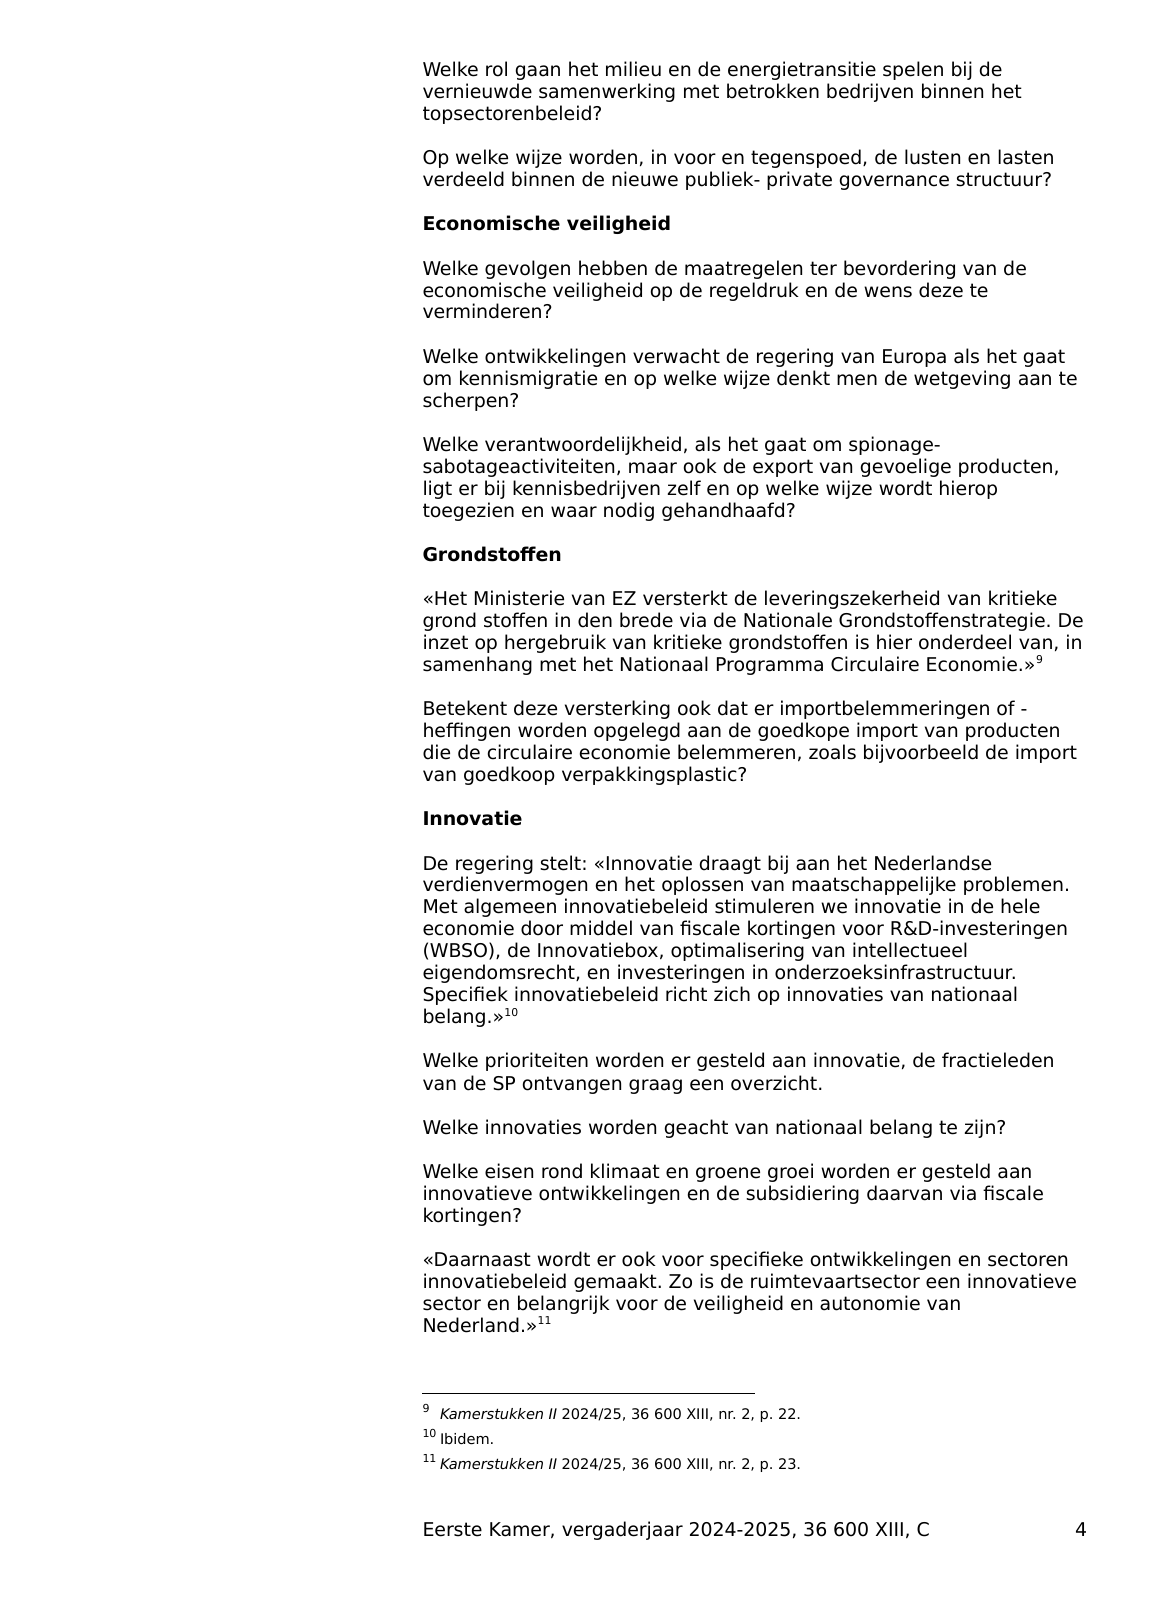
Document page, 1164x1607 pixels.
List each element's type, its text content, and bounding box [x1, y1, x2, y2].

text Welke rol gaan het milieu en de energietransitie spelen bij de vernieuwde samenwerking met betrokken bedrijven binnen het topsectorenbeleid? [422, 59, 1087, 125]
text Welke verantwoordelijkheid, als het gaat om spionage- sabotageactiviteiten, maar ook de export van gevoelige producten, ligt er bij kennisbedrijven zelf en op welke wijze wordt hierop toegezien en waar nodig gehandhaafd? [422, 434, 1087, 522]
text Op welke wijze worden, in voor en tegenspoed, de lusten en lasten verdeeld binnen de nieuwe publiek- private governance structuur? [422, 147, 1087, 191]
text Welke eisen rond klimaat en groene groei worden er gesteld aan innovatieve ontwikkelingen en de subsidiering daarvan via fiscale kortingen? [422, 1161, 1087, 1227]
text Welke ontwikkelingen verwacht de regering van Europa als het gaat om kennismigratie en op welke wijze denkt men de wetgeving aan te scherpen? [422, 346, 1087, 412]
text De regering stelt: «Innovatie draagt bĳ aan het Nederlandse verdienvermogen en het oplossen van maatschappelĳke problemen. Met algemeen innovatiebeleid stimuleren we innovatie in de hele economie door middel van fiscale kortingen voor R&D-investeringen (WBSO), de Innovatiebox, optimalisering van intellectueel eigendomsrecht, en investeringen in onderzoeksinfrastructuur. Specifiek innovatiebeleid richt zich op innovaties van nationaal belang.» [422, 852, 1087, 1028]
text Welke innovaties worden geacht van nationaal belang te zijn? [422, 1117, 1087, 1138]
subtitle Economische veiligheid [422, 213, 1087, 235]
text Welke gevolgen hebben de maatregelen ter bevordering van de economische veiligheid op de regeldruk en de wens deze te verminderen? [422, 257, 1087, 323]
subtitle Innovatie [422, 808, 1087, 830]
text Kamerstukken II 2024/25, 36 600 XIII, nr. 2, p. 23. [422, 1452, 1087, 1474]
text «Daarnaast wordt er ook voor specifieke ontwikkelingen en sectoren innovatiebeleid gemaakt. Zo is de ruimtevaartsector een innovatieve sector en belangrĳk voor de veiligheid en autonomie van Nederland.» [422, 1249, 1087, 1337]
text Betekent deze versterking ook dat er importbelemmeringen of -heffingen worden opgelegd aan de goedkope import van producten die de circulaire economie belemmeren, zoals bijvoorbeeld de import van goedkoop verpakkingsplastic? [422, 698, 1087, 786]
text Welke prioriteiten worden er gesteld aan innovatie, de fractieleden van de SP ontvangen graag een overzicht. [422, 1050, 1087, 1094]
text «Het Ministerie van EZ versterkt de leveringszekerheid van kritieke grond stoffen in den brede via de Nationale Grondstoffenstrategie. De inzet op hergebruik van kritieke grondstoffen is hier onderdeel van, in samenhang met het Nationaal Programma Circulaire Economie.» [422, 588, 1087, 676]
text Kamerstukken II 2024/25, 36 600 XIII, nr. 2, p. 22. [422, 1402, 1087, 1424]
text Ibidem. [422, 1427, 1087, 1449]
subtitle Grondstoffen [422, 544, 1087, 566]
